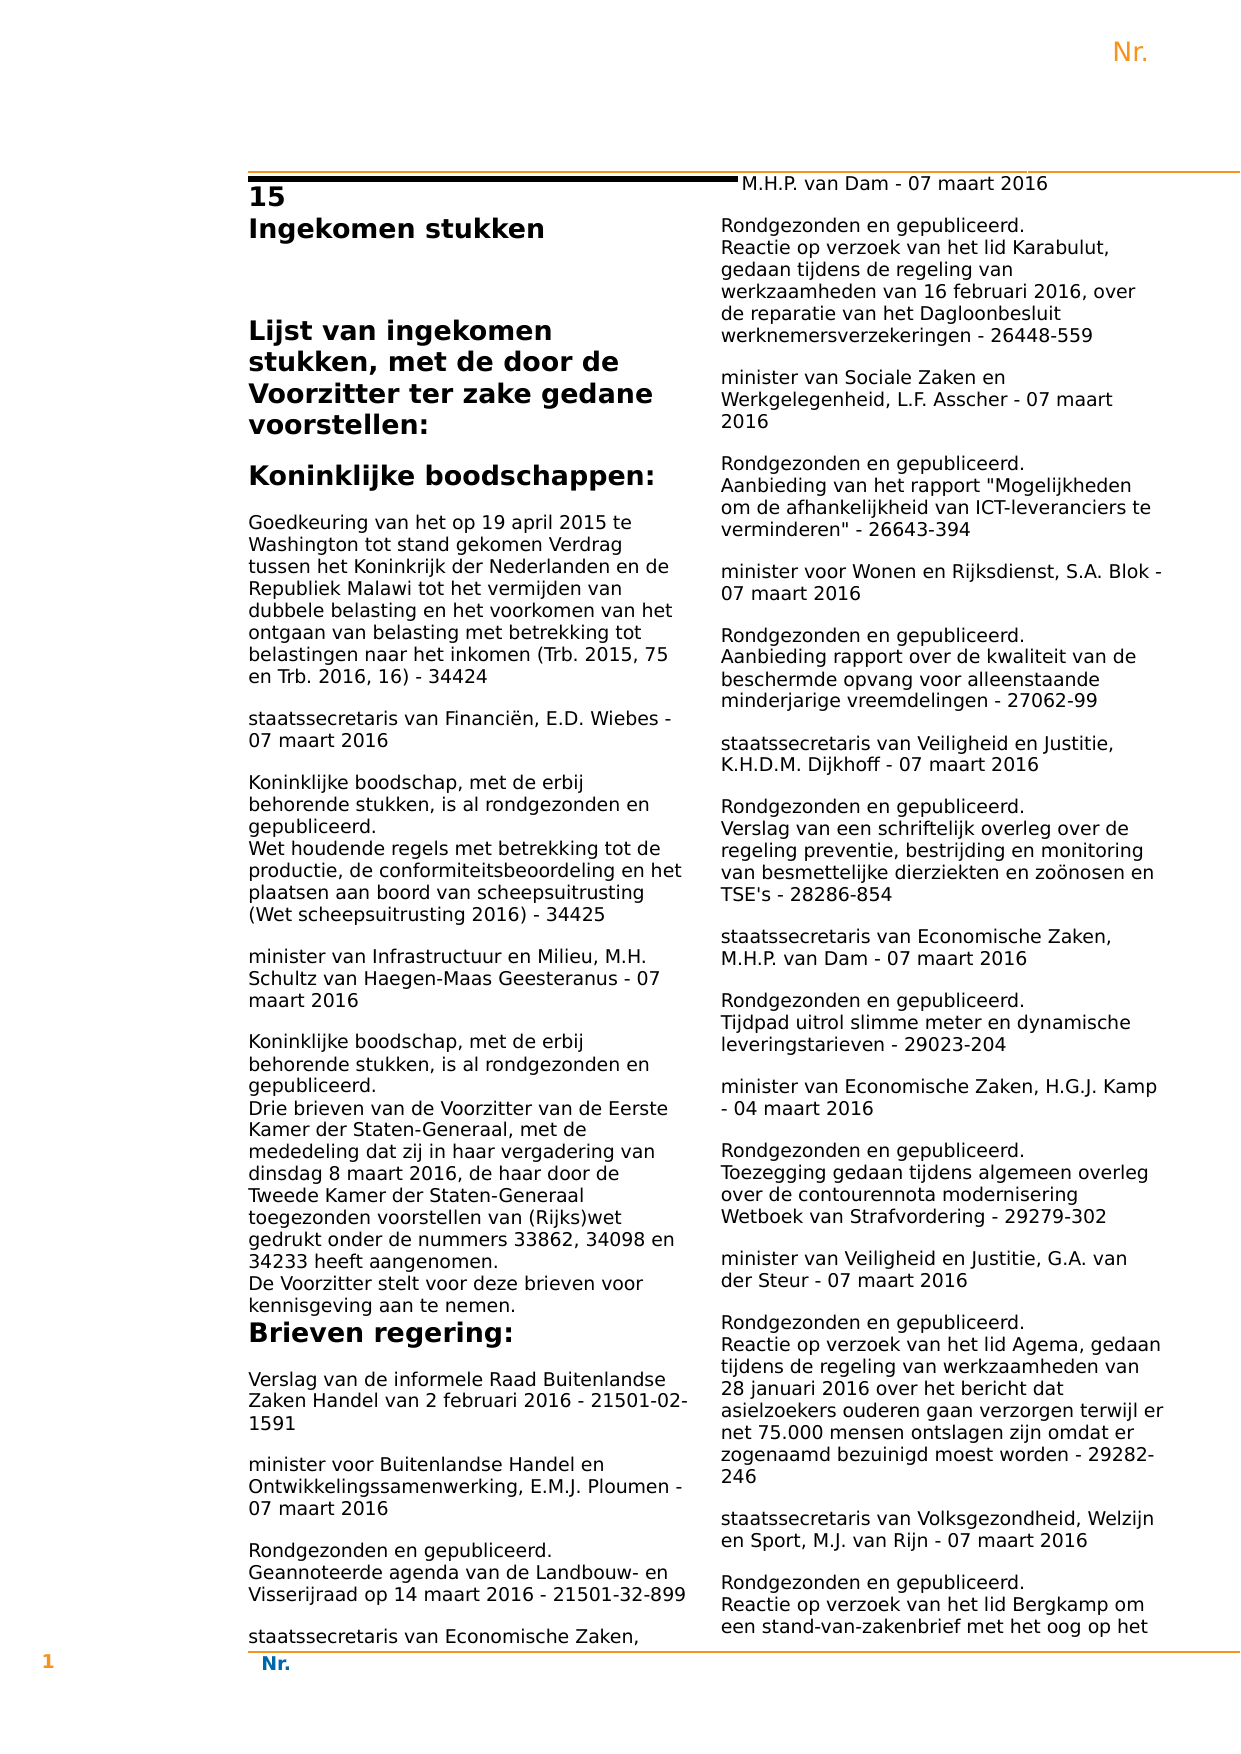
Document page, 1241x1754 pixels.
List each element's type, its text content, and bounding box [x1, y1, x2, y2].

text Rondgezonden en gepubliceerd. [721, 1312, 1163, 1334]
text Verslag van de informele Raad Buitenlandse Zaken Handel van 2 februari 2016 - 21501-02-1591 [248, 1368, 691, 1434]
title 15 Ingekomen stukken [248, 182, 691, 244]
text Rondgezonden en gepubliceerd. [721, 1140, 1163, 1162]
text Reactie op verzoek van het lid Bergkamp om een stand-van-zakenbrief met het oog op het [721, 1594, 1163, 1638]
text Koninklijke boodschap, met de erbij behorende stukken, is al rondgezonden en gepubliceerd. [248, 772, 691, 838]
text minister van Sociale Zaken en Werkgelegenheid, L.F. Asscher - 07 maart 2016 [721, 367, 1163, 433]
text staatssecretaris van Economische Zaken, M.H.P. van Dam - 07 maart 2016 [721, 926, 1163, 970]
text minister van Economische Zaken, H.G.J. Kamp - 04 maart 2016 [721, 1076, 1163, 1120]
text staatssecretaris van Economische Zaken, [248, 1626, 691, 1648]
text Reactie op verzoek van het lid Karabulut, gedaan tijdens de regeling van werkzaamheden van 16 februari 2016, over de reparatie van het Dagloonbesluit werknemersverzekeringen - 26448-559 [721, 237, 1163, 347]
text minister van Veiligheid en Justitie, G.A. van der Steur - 07 maart 2016 [721, 1248, 1163, 1292]
text Koninklijke boodschap, met de erbij behorende stukken, is al rondgezonden en gepubliceerd. [248, 1031, 691, 1097]
text staatssecretaris van Financiën, E.D. Wiebes - 07 maart 2016 [248, 708, 691, 752]
text minister voor Wonen en Rijksdienst, S.A. Blok - 07 maart 2016 [721, 561, 1163, 604]
text Aanbieding rapport over de kwaliteit van de beschermde opvang voor alleenstaande minderjarige vreemdelingen - 27062-99 [721, 646, 1163, 712]
text Rondgezonden en gepubliceerd. [721, 624, 1163, 646]
text Rondgezonden en gepubliceerd. [721, 990, 1163, 1012]
text Aanbieding van het rapport "Mogelijkheden om de afhankelijkheid van ICT-leveranciers te verminderen" - 26643-394 [721, 474, 1163, 541]
text Rondgezonden en gepubliceerd. [721, 796, 1163, 818]
text Rondgezonden en gepubliceerd. [248, 1540, 691, 1562]
text staatssecretaris van Veiligheid en Justitie, K.H.D.M. Dijkhoff - 07 maart 2016 [721, 732, 1163, 776]
text Rondgezonden en gepubliceerd. [721, 1572, 1163, 1594]
text Wet houdende regels met betrekking tot de productie, de conformiteitsbeoordeling en het plaatsen aan boord van scheepsuitrusting (Wet scheepsuitrusting 2016) - 34425 [248, 838, 691, 926]
text Rondgezonden en gepubliceerd. [721, 453, 1163, 474]
text Drie brieven van de Voorzitter van de Eerste Kamer der Staten-Generaal, met de mededeling dat zij in haar vergadering van dinsdag 8 maart 2016, de haar door de Tweede Kamer der Staten-Generaal toegezonden voorstellen van (Rijks)wet gedrukt onder de nummers 33862, 34098 en 34233 heeft aangenomen. [248, 1097, 691, 1273]
title Lijst van ingekomen stukken, met de door de Voorzitter ter zake gedane voorstellen: [248, 316, 691, 441]
text De Voorzitter stelt voor deze brieven voor kennisgeving aan te nemen. [248, 1273, 691, 1317]
text minister van Infrastructuur en Milieu, M.H. Schultz van Haegen-Maas Geesteranus - 07 maart 2016 [248, 946, 691, 1011]
text Tijdpad uitrol slimme meter en dynamische leveringstarieven - 29023-204 [721, 1012, 1163, 1056]
title Koninklijke boodschappen: [248, 461, 691, 492]
text staatssecretaris van Volksgezondheid, Welzijn en Sport, M.J. van Rijn - 07 maart 2016 [721, 1508, 1163, 1552]
text minister voor Buitenlandse Handel en Ontwikkelingssamenwerking, E.M.J. Ploumen - 07 maart 2016 [248, 1454, 691, 1520]
text Reactie op verzoek van het lid Agema, gedaan tijdens de regeling van werkzaamheden van 28 januari 2016 over het bericht dat asielzoekers ouderen gaan verzorgen terwijl er net 75.000 mensen ontslagen zijn omdat er zogenaamd bezuinigd moest worden - 29282-246 [721, 1334, 1163, 1488]
title Brieven regering: [248, 1317, 691, 1348]
text Geannoteerde agenda van de Landbouw- en Visserijraad op 14 maart 2016 - 21501-32-899 [248, 1562, 691, 1606]
text M.H.P. van Dam - 07 maart 2016 [721, 173, 1163, 195]
text Goedkeuring van het op 19 april 2015 te Washington tot stand gekomen Verdrag tussen het Koninkrijk der Nederlanden en de Republiek Malawi tot het vermijden van dubbele belasting en het voorkomen van het ontgaan van belasting met betrekking tot belastingen naar het inkomen (Trb. 2015, 75 en Trb. 2016, 16) - 34424 [248, 512, 691, 688]
text Verslag van een schriftelijk overleg over de regeling preventie, bestrijding en monitoring van besmettelijke dierziekten en zoönosen en TSE's - 28286-854 [721, 818, 1163, 906]
text Toezegging gedaan tijdens algemeen overleg over de contourennota modernisering Wetboek van Strafvordering - 29279-302 [721, 1162, 1163, 1228]
text Rondgezonden en gepubliceerd. [721, 215, 1163, 237]
